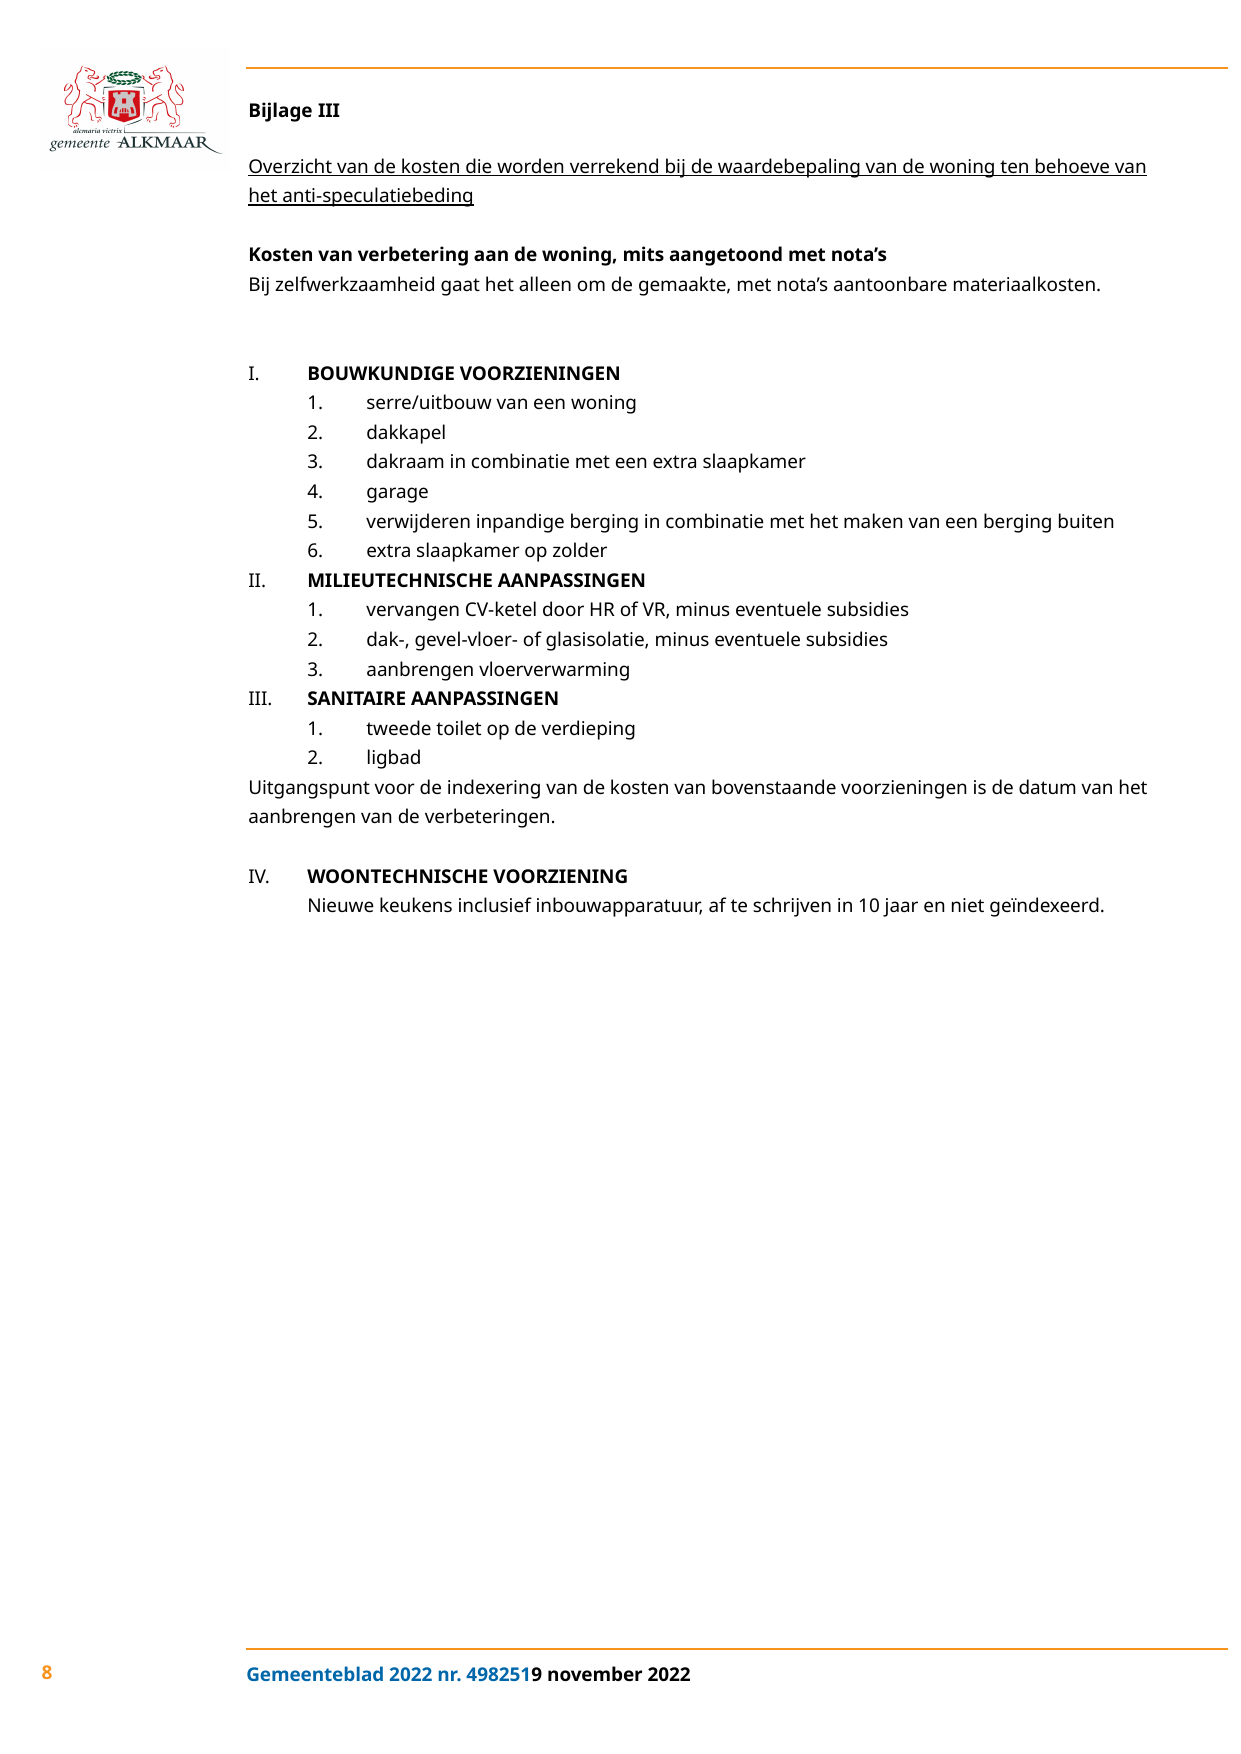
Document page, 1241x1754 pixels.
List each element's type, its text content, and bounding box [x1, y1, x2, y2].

picture [41, 47, 231, 172]
list MILIEUTECHNISCHE AANPASSINGEN [248, 567, 1152, 593]
text Bij zelfwerkzaamheid gaat het alleen om de gemaakte, met nota’s aantoonbare materiaalkosten. [248, 271, 1152, 297]
list BOUWKUNDIGE VOORZIENINGEN [248, 360, 1152, 386]
list extra slaapkamer op zolder [307, 537, 1152, 563]
list serre/uitbouw van een woning [307, 389, 1152, 415]
list WOONTECHNISCHE VOORZIENING [248, 863, 1152, 889]
text Overzicht van de kosten die worden verrekend bij de waardebepaling van de woning ten behoeve van het anti-speculatiebeding [248, 153, 1152, 208]
list aanbrengen vloerverwarming [307, 656, 1152, 682]
list Nieuwe keukens inclusief inbouwapparatuur, af te schrijven in 10 jaar en niet geïndexeerd. [248, 892, 1152, 918]
list garage [307, 478, 1152, 504]
text Uitgangspunt voor de indexering van de kosten van bovenstaande voorzieningen is de datum van het aanbrengen van de verbeteringen. [248, 774, 1152, 829]
list ligbad [307, 744, 1152, 770]
list verwijderen inpandige berging in combinatie met het maken van een berging buiten [307, 508, 1152, 534]
list vervangen CV-ketel door HR of VR, minus eventuele subsidies [307, 597, 1152, 622]
list tweede toilet op de verdieping [307, 715, 1152, 741]
list SANITAIRE AANPASSINGEN [248, 685, 1152, 711]
text Bijlage III [248, 95, 1152, 123]
list dakraam in combinatie met een extra slaapkamer [307, 449, 1152, 474]
list dak-, gevel-vloer- of glasisolatie, minus eventuele subsidies [307, 626, 1152, 652]
text Kosten van verbetering aan de woning, mits aangetoond met nota’s [248, 242, 1152, 267]
list dakkapel [307, 419, 1152, 445]
